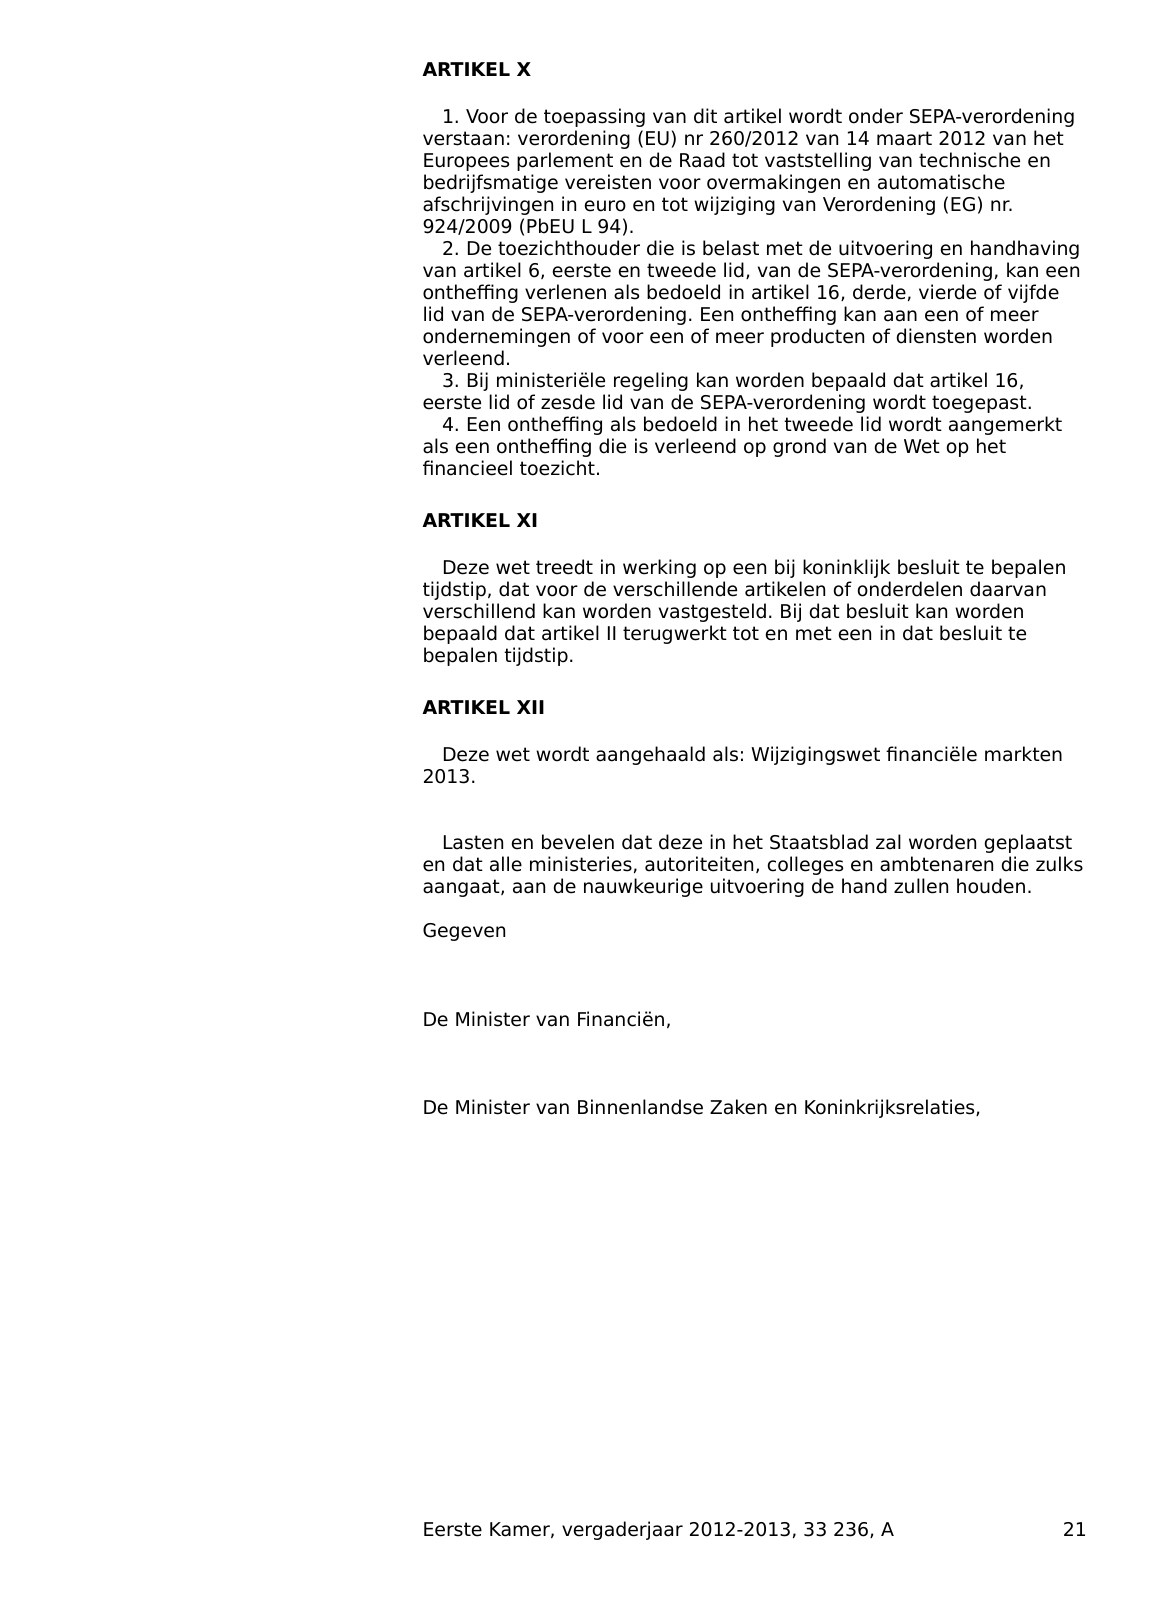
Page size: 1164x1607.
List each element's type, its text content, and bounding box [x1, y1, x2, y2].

text Lasten en bevelen dat deze in het Staatsblad zal worden geplaatst en dat alle ministeries, autoriteiten, colleges en ambtenaren die zulks aangaat, aan de nauwkeurige uitvoering de hand zullen houden. [422, 832, 1087, 898]
subtitle ARTIKEL X [422, 59, 1087, 81]
subtitle ARTIKEL XII [422, 697, 1087, 718]
subtitle ARTIKEL XI [422, 510, 1087, 532]
text Deze wet wordt aangehaald als: Wijzigingswet financiële markten 2013. [422, 743, 1087, 787]
text 4. Een ontheffing als bedoeld in het tweede lid wordt aangemerkt als een ontheffing die is verleend op grond van de Wet op het financieel toezicht. [422, 414, 1087, 480]
text De Minister van Binnenlandse Zaken en Koninkrijksrelaties, [422, 1097, 1087, 1119]
text Deze wet treedt in werking op een bij koninklijk besluit te bepalen tijdstip, dat voor de verschillende artikelen of onderdelen daarvan verschillend kan worden vastgesteld. Bij dat besluit kan worden bepaald dat artikel II terugwerkt tot en met een in dat besluit te bepalen tijdstip. [422, 557, 1087, 667]
text 3. Bij ministeriële regeling kan worden bepaald dat artikel 16, eerste lid of zesde lid van de SEPA-verordening wordt toegepast. [422, 370, 1087, 414]
text Gegeven [422, 920, 1087, 942]
text De Minister van Financiën, [422, 1008, 1087, 1031]
text 2. De toezichthouder die is belast met de uitvoering en handhaving van artikel 6, eerste en tweede lid, van de SEPA-verordening, kan een ontheffing verlenen als bedoeld in artikel 16, derde, vierde of vijfde lid van de SEPA-verordening. Een ontheffing kan aan een of meer ondernemingen of voor een of meer producten of diensten worden verleend. [422, 238, 1087, 370]
text 1. Voor de toepassing van dit artikel wordt onder SEPA-verordening verstaan: verordening (EU) nr 260/2012 van 14 maart 2012 van het Europees parlement en de Raad tot vaststelling van technische en bedrijfsmatige vereisten voor overmakingen en automatische afschrijvingen in euro en tot wijziging van Verordening (EG) nr. 924/2009 (PbEU L 94). [422, 106, 1087, 238]
